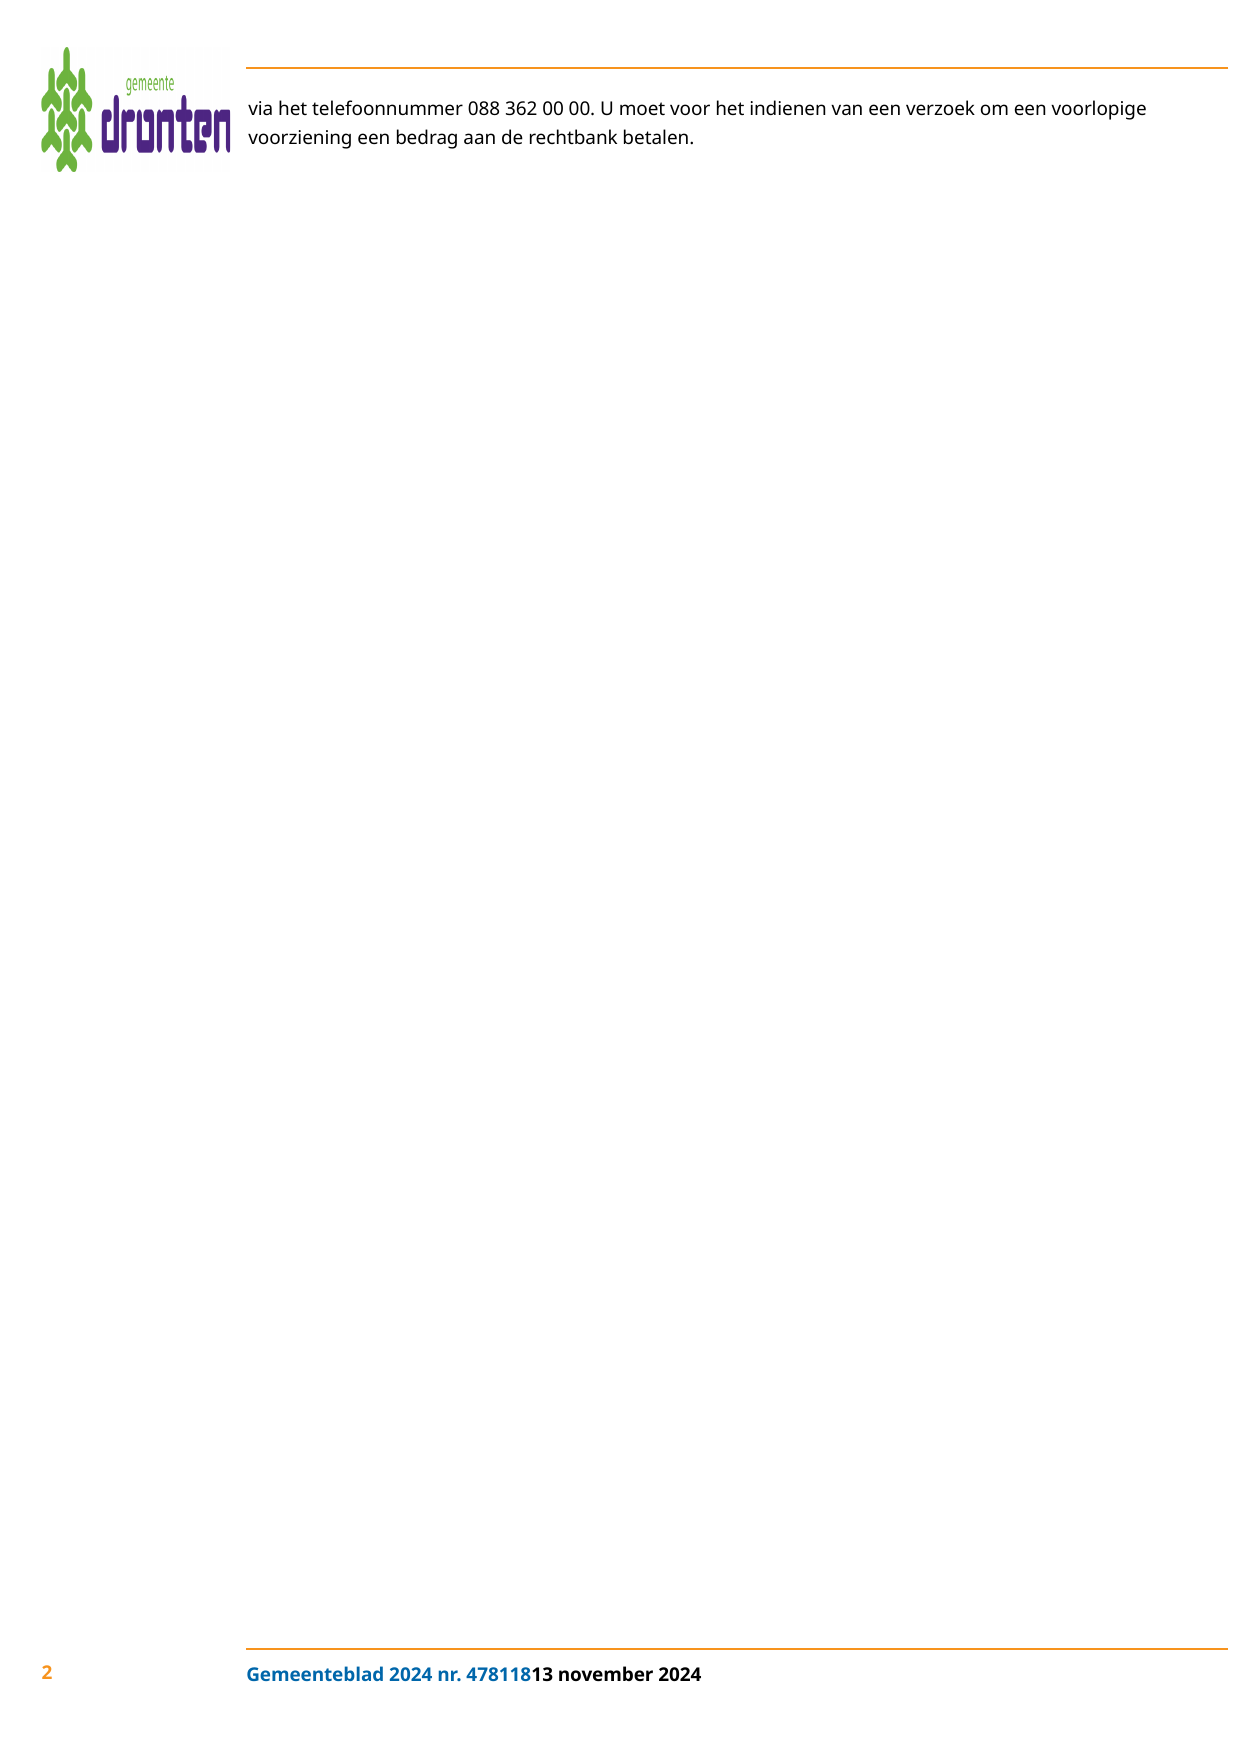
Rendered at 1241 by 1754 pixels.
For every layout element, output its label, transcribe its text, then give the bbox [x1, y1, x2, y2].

picture [41, 47, 231, 172]
text via het telefoonnummer 088 362 00 00. U moet voor het indienen van een verzoek om een voorlopige voorziening een bedrag aan de rechtbank betalen. [248, 95, 1152, 150]
